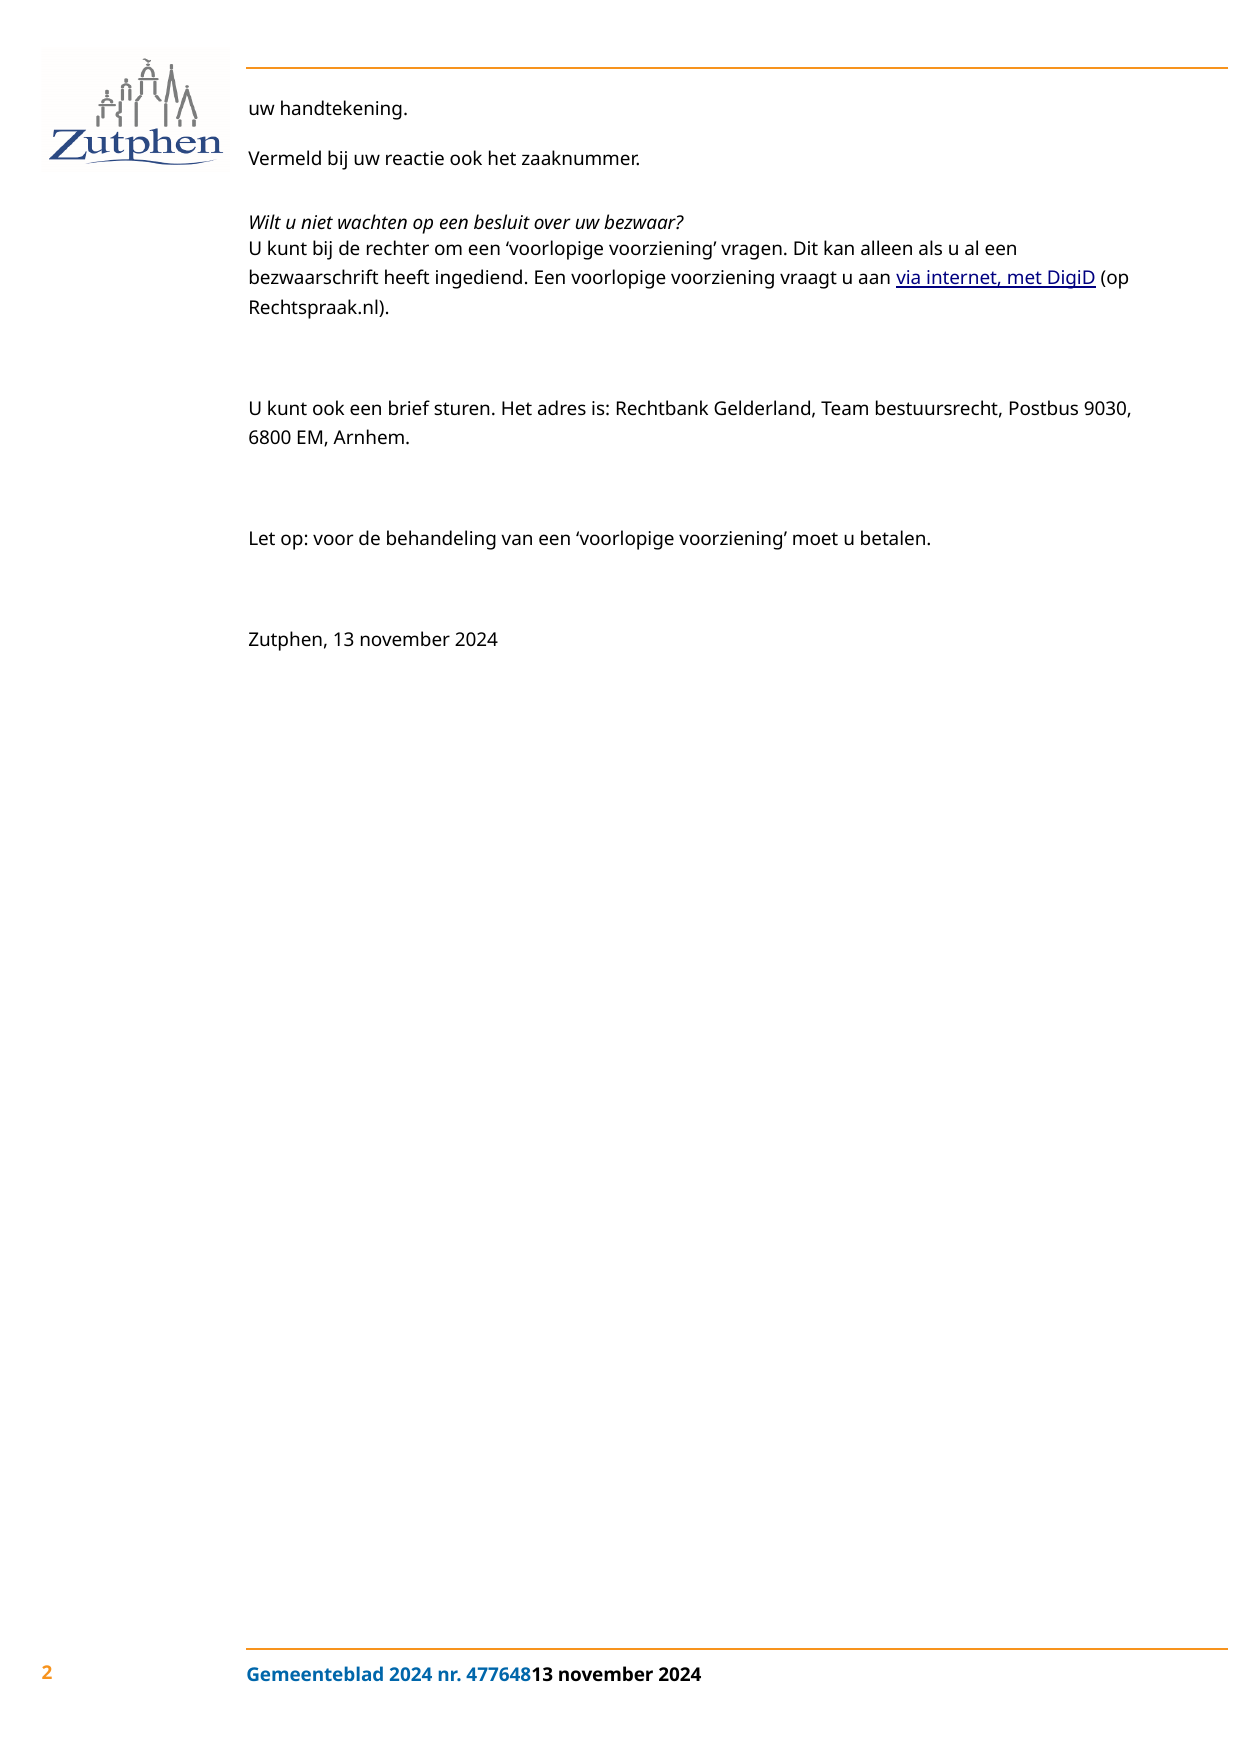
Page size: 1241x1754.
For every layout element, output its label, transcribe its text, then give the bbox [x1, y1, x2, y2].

text Zutphen, 13 november 2024 [248, 626, 1152, 652]
text Wilt u niet wachten op een besluit over uw bezwaar? [248, 209, 1152, 235]
text Let op: voor de behandeling van een ‘voorlopige voorziening’ moet u betalen. [248, 525, 1152, 551]
text Vermeld bij uw reactie ook het zaaknummer. [248, 145, 1152, 171]
text uw handtekening. [248, 95, 1152, 121]
picture [41, 47, 231, 172]
text U kunt ook een brief sturen. Het adres is: Rechtbank Gelderland, Team bestuursrecht, Postbus 9030, 6800 EM, Arnhem. [248, 395, 1152, 450]
text U kunt bij de rechter om een ‘voorlopige voorziening’ vragen. Dit kan alleen als u al een bezwaarschrift heeft ingediend. Een voorlopige voorziening vraagt u aan via internet, met DigiD (op Rechtspraak.nl). [248, 235, 1152, 320]
